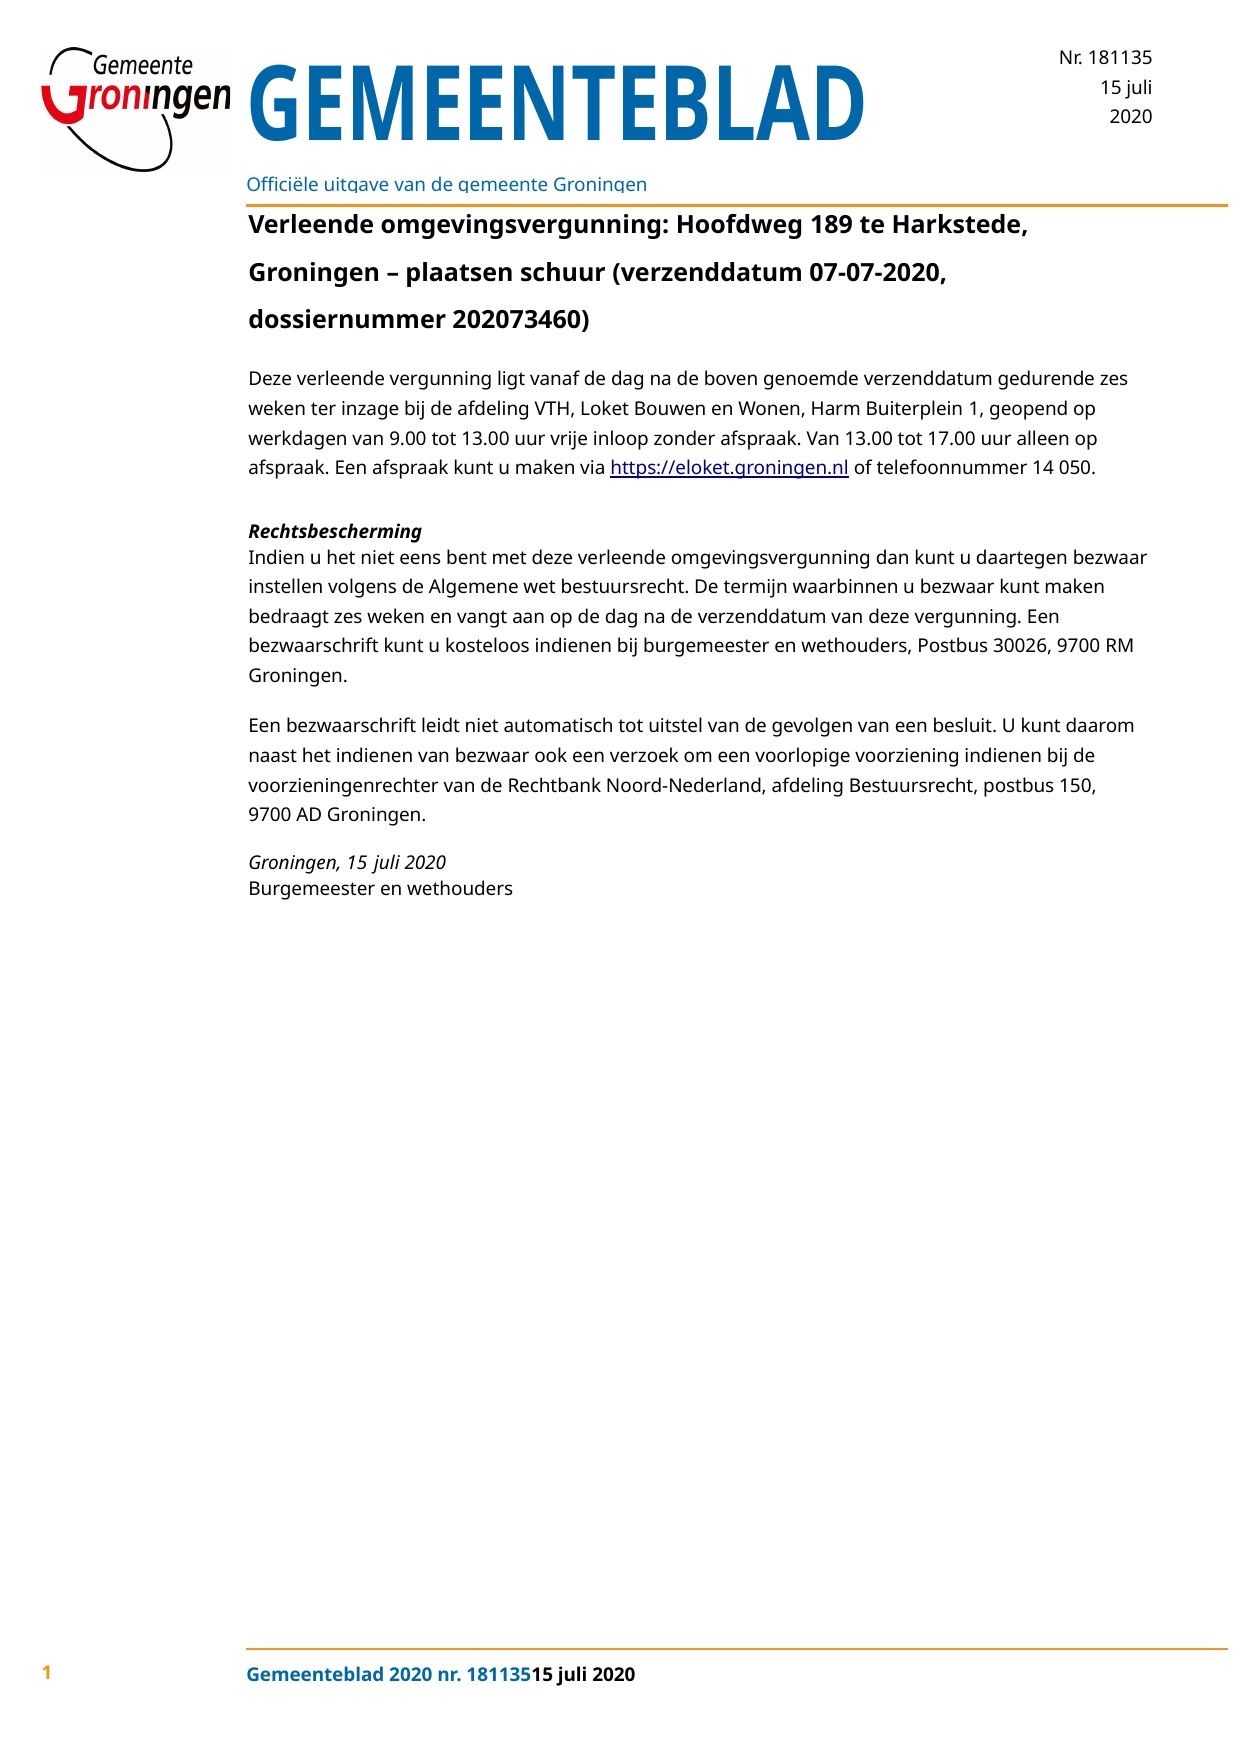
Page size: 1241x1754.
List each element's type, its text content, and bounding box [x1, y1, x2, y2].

text Burgemeester en wethouders [248, 875, 1152, 901]
text Groningen, 15 juli 2020 [248, 849, 1152, 875]
text Een bezwaarschrift leidt niet automatisch tot uitstel van de gevolgen van een besluit. U kunt daarom naast het indienen van bezwaar ook een verzoek om een voorlopige voorziening indienen bij de voorzieningenrechter van de Rechtbank Noord-Nederland, afdeling Bestuursrecht, postbus 150, 9700 AD Groningen. [248, 713, 1152, 827]
picture [41, 47, 231, 172]
text Indien u het niet eens bent met deze verleende omgevingsvergunning dan kunt u daartegen bezwaar instellen volgens de Algemene wet bestuursrecht. De termijn waarbinnen u bezwaar kunt maken bedraagt zes weken en vangt aan op de dag na de verzenddatum van deze vergunning. Een bezwaarschrift kunt u kosteloos indienen bij burgemeester en wethouders, Postbus 30026, 9700 RM Groningen. [248, 544, 1152, 688]
text Deze verleende vergunning ligt vanaf de dag na de boven genoemde verzenddatum gedurende zes weken ter inzage bij de afdeling VTH, Loket Bouwen en Wonen, Harm Buiterplein 1, geopend op werkdagen van 9.00 tot 13.00 uur vrije inloop zonder afspraak. Van 13.00 tot 17.00 uur alleen op afspraak. Een afspraak kunt u maken via https://eloket.groningen.nl of telefoonnummer 14 050. [248, 366, 1152, 480]
text Rechtsbescherming [248, 518, 1152, 544]
text Verleende omgevingsvergunning: Hoofdweg 189 te Harkstede, Groningen – plaatsen schuur (verzenddatum 07-07-2020, dossiernummer 202073460) [248, 207, 1152, 336]
